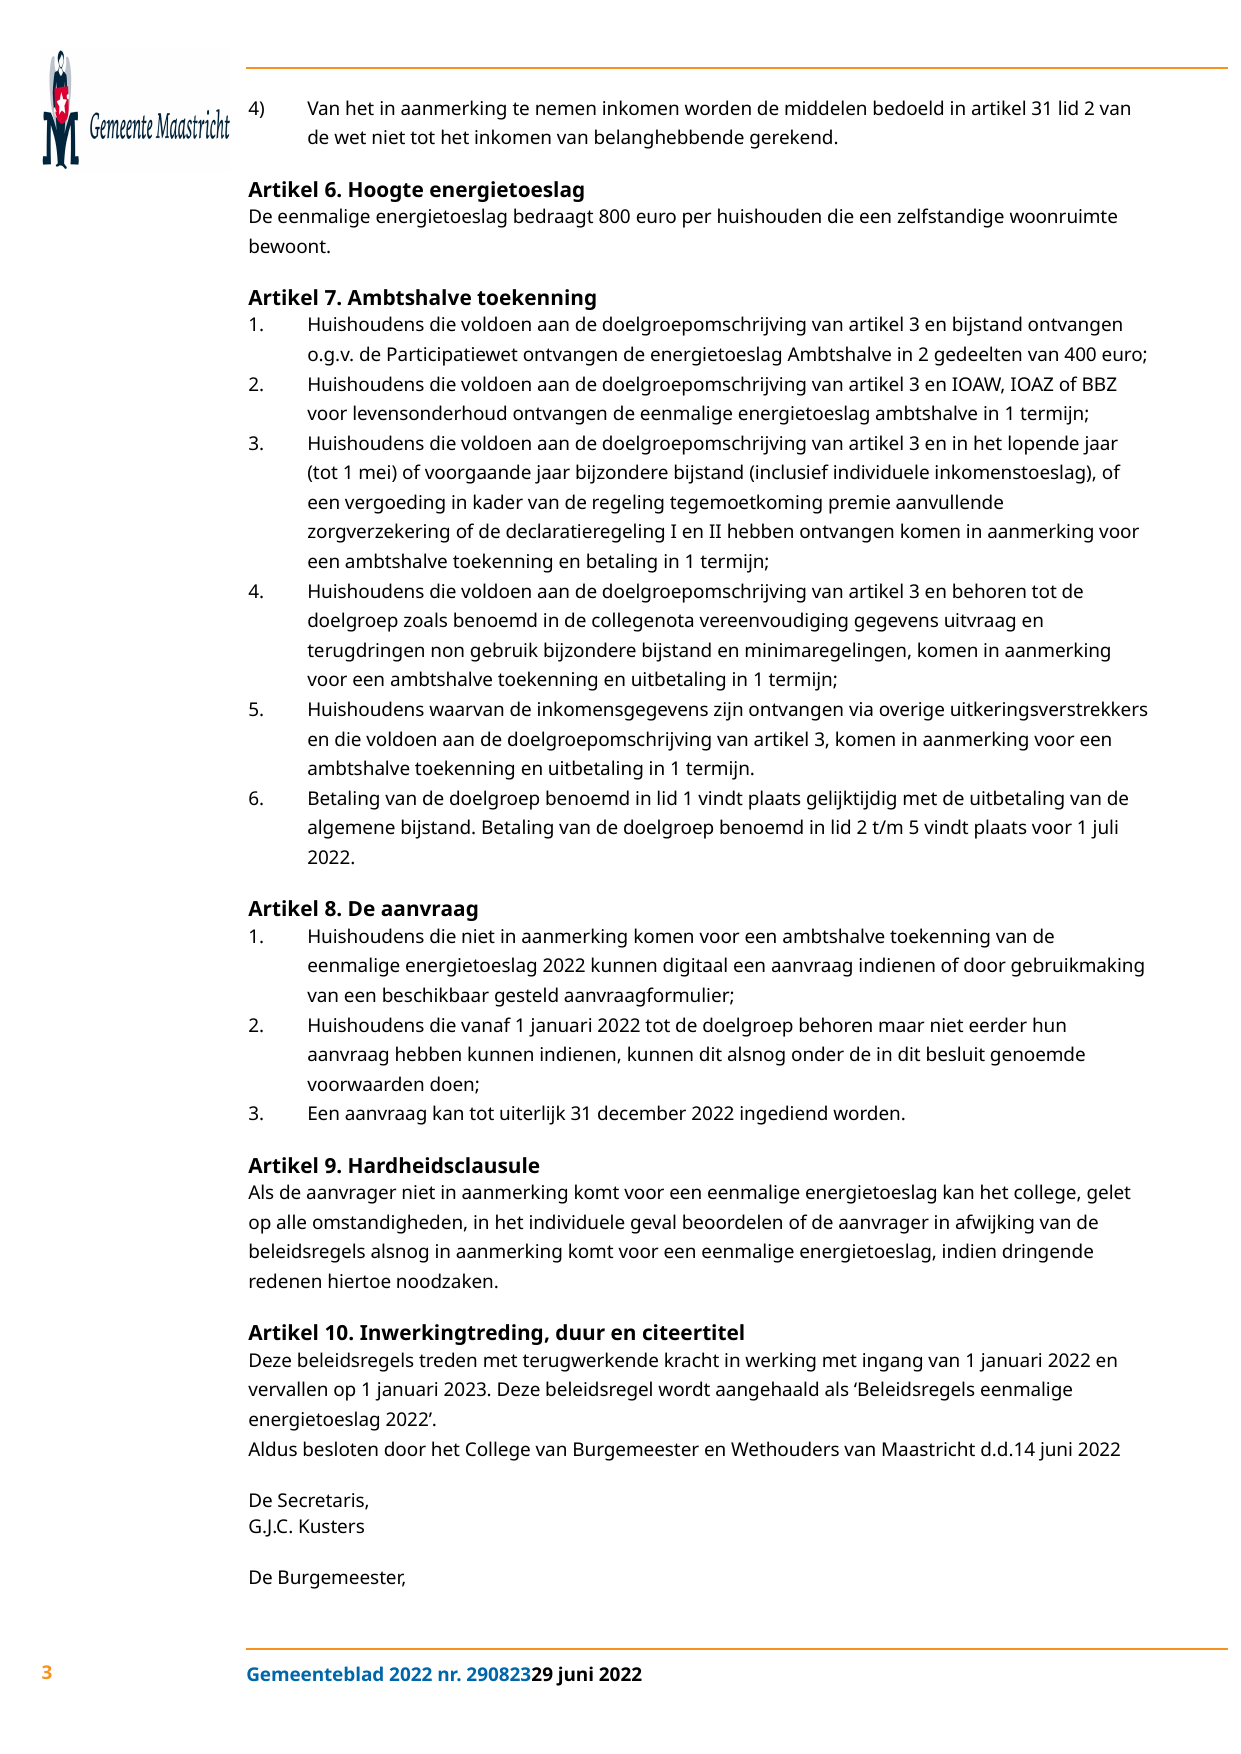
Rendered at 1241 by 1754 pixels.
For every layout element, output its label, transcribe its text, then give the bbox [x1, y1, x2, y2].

text Artikel 6. Hoogte energietoeslag [248, 175, 1152, 203]
text Als de aanvrager niet in aanmerking komt voor een eenmalige energietoeslag kan het college, gelet op alle omstandigheden, in het individuele geval beoordelen of de aanvrager in afwijking van de beleidsregels alsnog in aanmerking komt voor een eenmalige energietoeslag, indien dringende redenen hiertoe noodzaken. [248, 1179, 1152, 1294]
text Artikel 8. De aanvraag [248, 894, 1152, 923]
text Artikel 10. Inwerkingtreding, duur en citeertitel [248, 1318, 1152, 1347]
text De eenmalige energietoeslag bedraagt 800 euro per huishouden die een zelfstandige woonruimte bewoont. [248, 203, 1152, 258]
text Artikel 9. Hardheidsclausule [248, 1151, 1152, 1179]
list Huishoudens die voldoen aan de doelgroepomschrijving van artikel 3 en in het lopende jaar (tot 1 mei) of voorgaande jaar bijzondere bijstand (inclusief individuele inkomenstoeslag), of een vergoeding in kader van de regeling tegemoetkoming premie aanvullende zorgverzekering of de declaratieregeling I en II hebben ontvangen komen in aanmerking voor een ambtshalve toekenning en betaling in 1 termijn; [248, 430, 1152, 574]
list Huishoudens die voldoen aan de doelgroepomschrijving van artikel 3 en behoren tot de doelgroep zoals benoemd in de collegenota vereenvoudiging gegevens uitvraag en terugdringen non gebruik bijzondere bijstand en minimaregelingen, komen in aanmerking voor een ambtshalve toekenning en uitbetaling in 1 termijn; [248, 578, 1152, 692]
list Huishoudens die voldoen aan de doelgroepomschrijving van artikel 3 en bijstand ontvangen o.g.v. de Participatiewet ontvangen de energietoeslag Ambtshalve in 2 gedeelten van 400 euro; [248, 312, 1152, 367]
text De Burgemeester, [248, 1564, 1152, 1590]
list Betaling van de doelgroep benoemd in lid 1 vindt plaats gelijktijdig met de uitbetaling van de algemene bijstand. Betaling van de doelgroep benoemd in lid 2 t/m 5 vindt plaats voor 1 juli 2022. [248, 785, 1152, 870]
text Aldus besloten door het College van Burgemeester en Wethouders van Maastricht d.d.14 juni 2022 [248, 1436, 1152, 1461]
list Een aanvraag kan tot uiterlijk 31 december 2022 ingediend worden. [248, 1101, 1152, 1126]
picture [41, 47, 231, 172]
text Deze beleidsregels treden met terugwerkende kracht in werking met ingang van 1 januari 2022 en vervallen op 1 januari 2023. Deze beleidsregel wordt aangehaald als ‘Beleidsregels eenmalige energietoeslag 2022’. [248, 1347, 1152, 1432]
list Huishoudens die niet in aanmerking komen voor een ambtshalve toekenning van de eenmalige energietoeslag 2022 kunnen digitaal een aanvraag indienen of door gebruikmaking van een beschikbaar gesteld aanvraagformulier; [248, 923, 1152, 1008]
text Artikel 7. Ambtshalve toekenning [248, 283, 1152, 312]
text De Secretaris, [248, 1487, 1152, 1513]
list Huishoudens die vanaf 1 januari 2022 tot de doelgroep behoren maar niet eerder hun aanvraag hebben kunnen indienen, kunnen dit alsnog onder de in dit besluit genoemde voorwaarden doen; [248, 1012, 1152, 1097]
list Huishoudens waarvan de inkomensgegevens zijn ontvangen via overige uitkeringsverstrekkers en die voldoen aan de doelgroepomschrijving van artikel 3, komen in aanmerking voor een ambtshalve toekenning en uitbetaling in 1 termijn. [248, 696, 1152, 781]
text G.J.C. Kusters [248, 1513, 1152, 1539]
list Van het in aanmerking te nemen inkomen worden de middelen bedoeld in artikel 31 lid 2 van de wet niet tot het inkomen van belanghebbende gerekend. [248, 95, 1152, 150]
list Huishoudens die voldoen aan de doelgroepomschrijving van artikel 3 en IOAW, IOAZ of BBZ voor levensonderhoud ontvangen de eenmalige energietoeslag ambtshalve in 1 termijn; [248, 371, 1152, 426]
